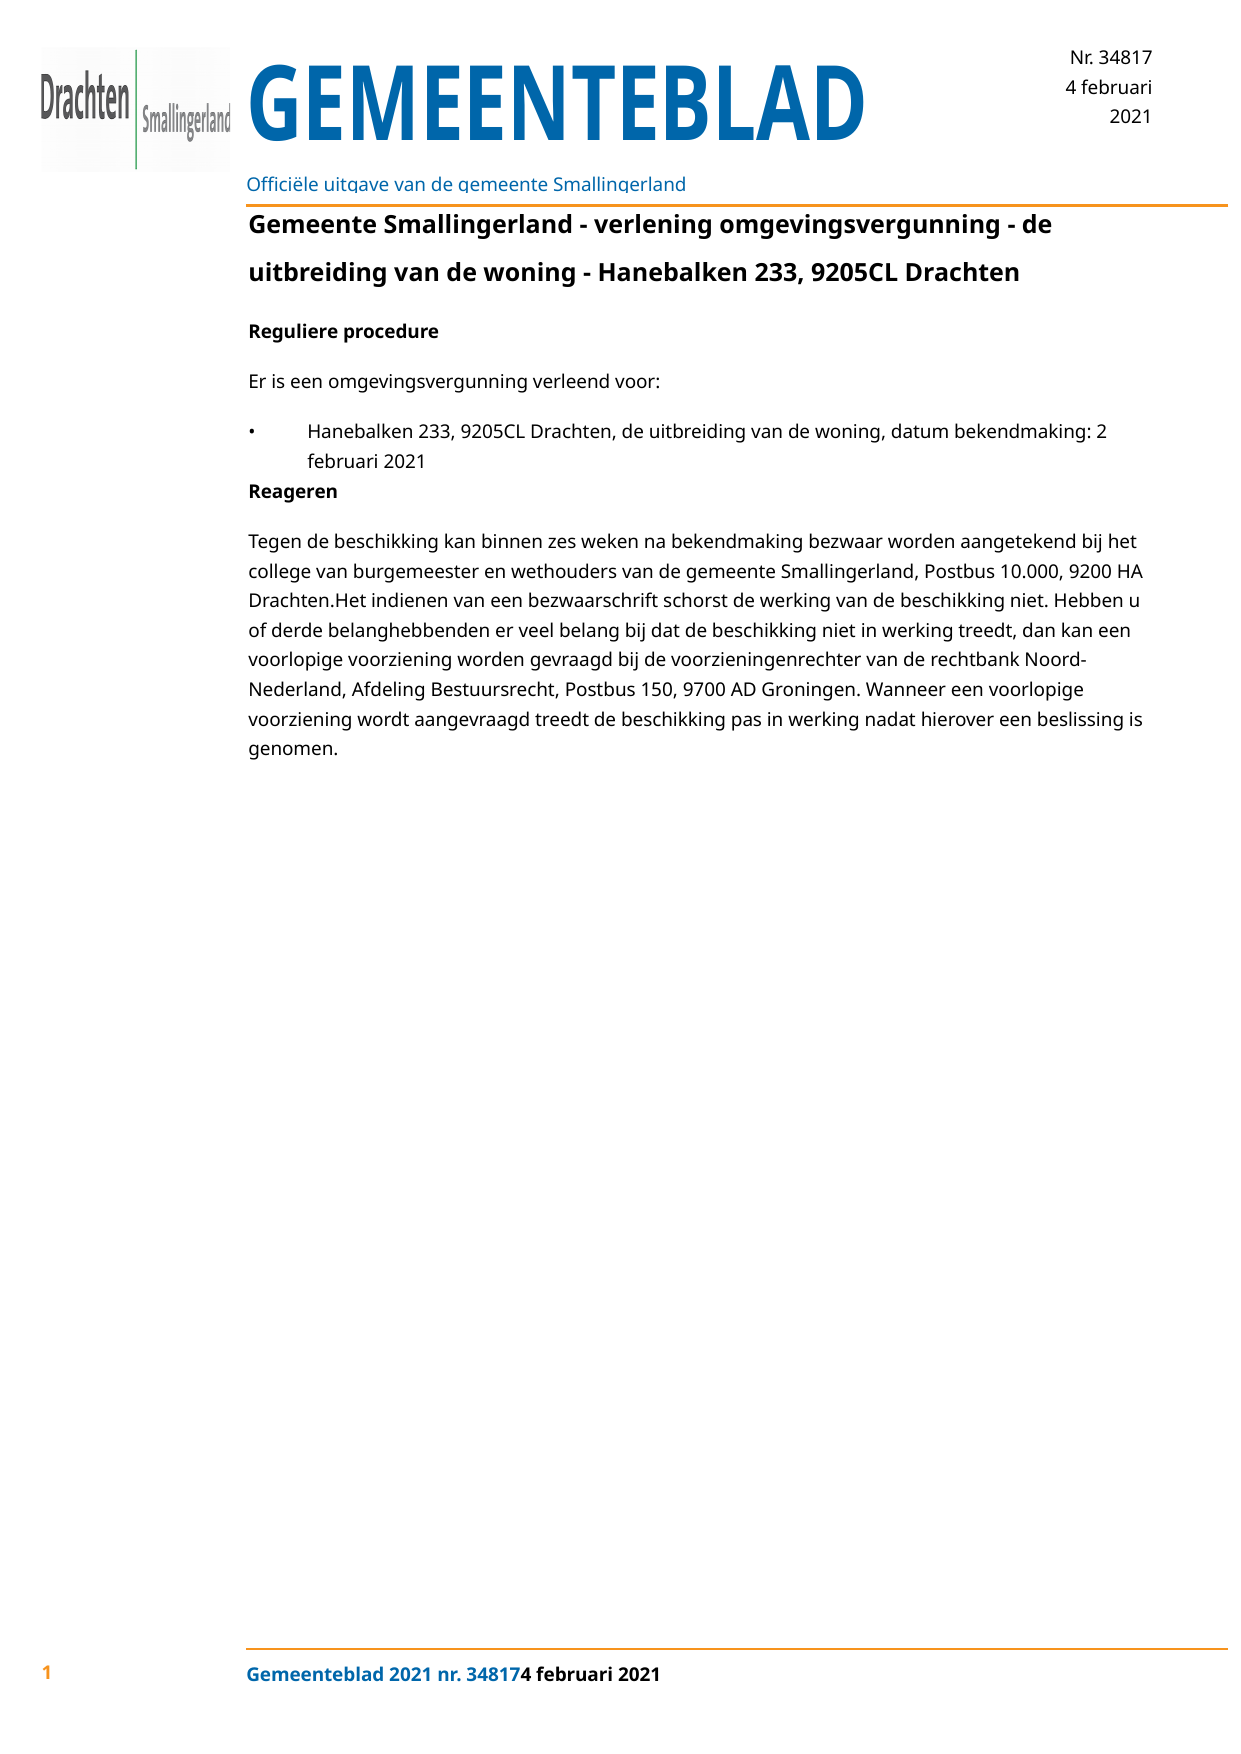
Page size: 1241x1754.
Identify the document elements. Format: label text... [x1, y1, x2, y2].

list Hanebalken 233, 9205CL Drachten, de uitbreiding van de woning, datum bekendmaking: 2 februari 2021 [248, 419, 1152, 474]
text Reguliere procedure [248, 318, 1152, 344]
text Tegen de beschikking kan binnen zes weken na bekendmaking bezwaar worden aangetekend bij het college van burgemeester en wethouders van de gemeente Smallingerland, Postbus 10.000, 9200 HA Drachten.Het indienen van een bezwaarschrift schorst de werking van de beschikking niet. Hebben u of derde belanghebbenden er veel belang bij dat de beschikking niet in werking treedt, dan kan een voorlopige voorziening worden gevraagd bij de voorzieningenrechter van de rechtbank Noord-Nederland, Afdeling Bestuursrecht, Postbus 150, 9700 AD Groningen. Wanneer een voorlopige voorziening wordt aangevraagd treedt de beschikking pas in werking nadat hierover een beslissing is genomen. [248, 528, 1152, 761]
text Gemeente Smallingerland - verlening omgevingsvergunning - de uitbreiding van de woning - Hanebalken 233, 9205CL Drachten [248, 207, 1152, 288]
text Er is een omgevingsvergunning verleend voor: [248, 368, 1152, 394]
picture [41, 47, 231, 172]
text Reageren [248, 478, 1152, 504]
